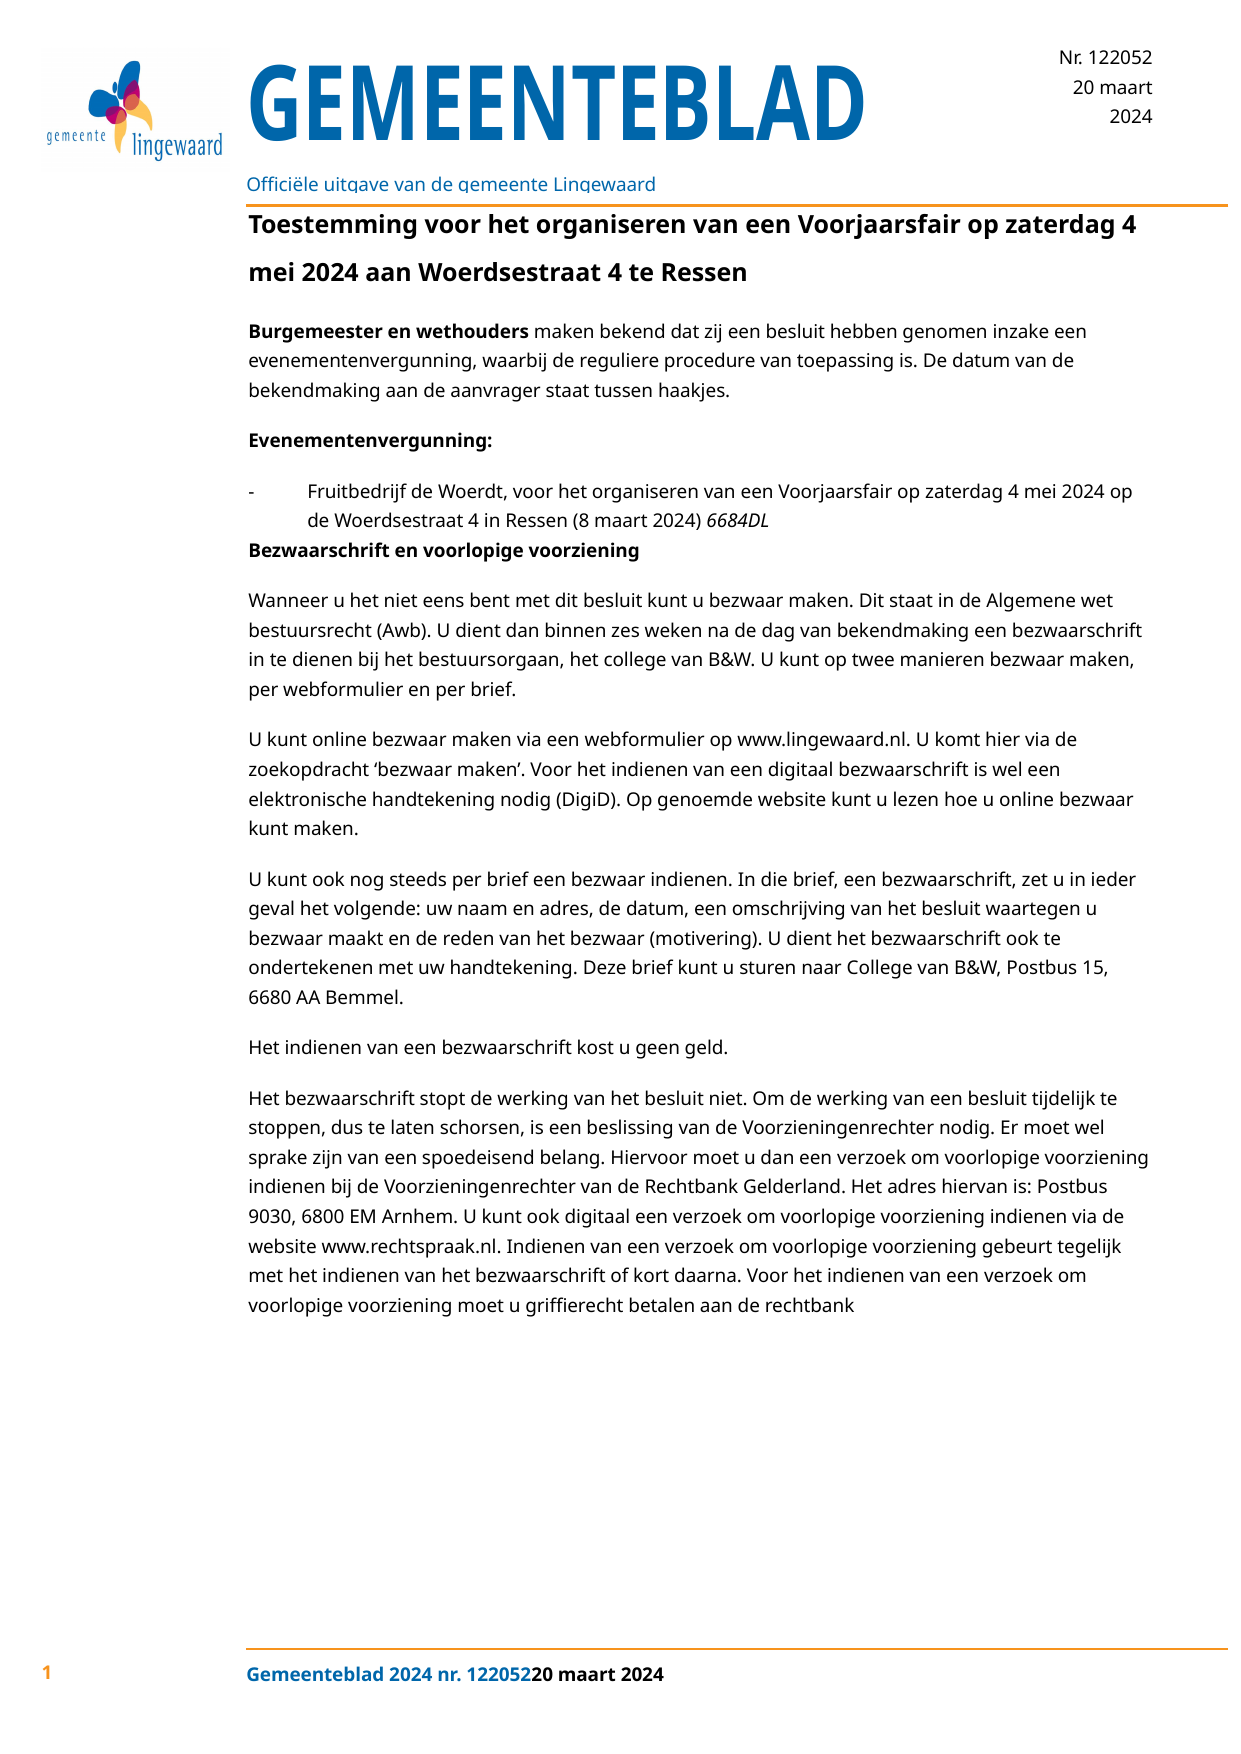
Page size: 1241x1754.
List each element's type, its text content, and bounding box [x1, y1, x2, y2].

text Toestemming voor het organiseren van een Voorjaarsfair op zaterdag 4 mei 2024 aan Woerdsestraat 4 te Ressen [248, 207, 1152, 288]
list Fruitbedrijf de Woerdt, voor het organiseren van een Voorjaarsfair op zaterdag 4 mei 2024 op de Woerdsestraat 4 in Ressen (8 maart 2024) 6684DL [248, 478, 1152, 533]
picture [41, 47, 231, 172]
text Burgemeester en wethouders maken bekend dat zij een besluit hebben genomen inzake een evenementenvergunning, waarbij de reguliere procedure van toepassing is. De datum van de bekendmaking aan de aanvrager staat tussen haakjes. [248, 318, 1152, 403]
text Evenementenvergunning: [248, 427, 1152, 453]
text Bezwaarschrift en voorlopige voorziening [248, 537, 1152, 563]
text Wanneer u het niet eens bent met dit besluit kunt u bezwaar maken. Dit staat in de Algemene wet bestuursrecht (Awb). U dient dan binnen zes weken na de dag van bekendmaking een bezwaarschrift in te dienen bij het bestuursorgaan, het college van B&W. U kunt op twee manieren bezwaar maken, per webformulier en per brief. [248, 587, 1152, 702]
text Het bezwaarschrift stopt de werking van het besluit niet. Om de werking van een besluit tijdelijk te stoppen, dus te laten schorsen, is een beslissing van de Voorzieningenrechter nodig. Er moet wel sprake zijn van een spoedeisend belang. Hiervoor moet u dan een verzoek om voorlopige voorziening indienen bij de Voorzieningenrechter van de Rechtbank Gelderland. Het adres hiervan is: Postbus 9030, 6800 EM Arnhem. U kunt ook digitaal een verzoek om voorlopige voorziening indienen via de website www.rechtspraak.nl. Indienen van een verzoek om voorlopige voorziening gebeurt tegelijk met het indienen van het bezwaarschrift of kort daarna. Voor het indienen van een verzoek om voorlopige voorziening moet u griffierecht betalen aan de rechtbank [248, 1085, 1152, 1318]
text Het indienen van een bezwaarschrift kost u geen geld. [248, 1034, 1152, 1060]
text U kunt online bezwaar maken via een webformulier op www.lingewaard.nl. U komt hier via de zoekopdracht ‘bezwaar maken’. Voor het indienen van een digitaal bezwaarschrift is wel een elektronische handtekening nodig (DigiD). Op genoemde website kunt u lezen hoe u online bezwaar kunt maken. [248, 727, 1152, 841]
text U kunt ook nog steeds per brief een bezwaar indienen. In die brief, een bezwaarschrift, zet u in ieder geval het volgende: uw naam en adres, de datum, een omschrijving van het besluit waartegen u bezwaar maakt en de reden van het bezwaar (motivering). U dient het bezwaarschrift ook te ondertekenen met uw handtekening. Deze brief kunt u sturen naar College van B&W, Postbus 15, 6680 AA Bemmel. [248, 866, 1152, 1010]
